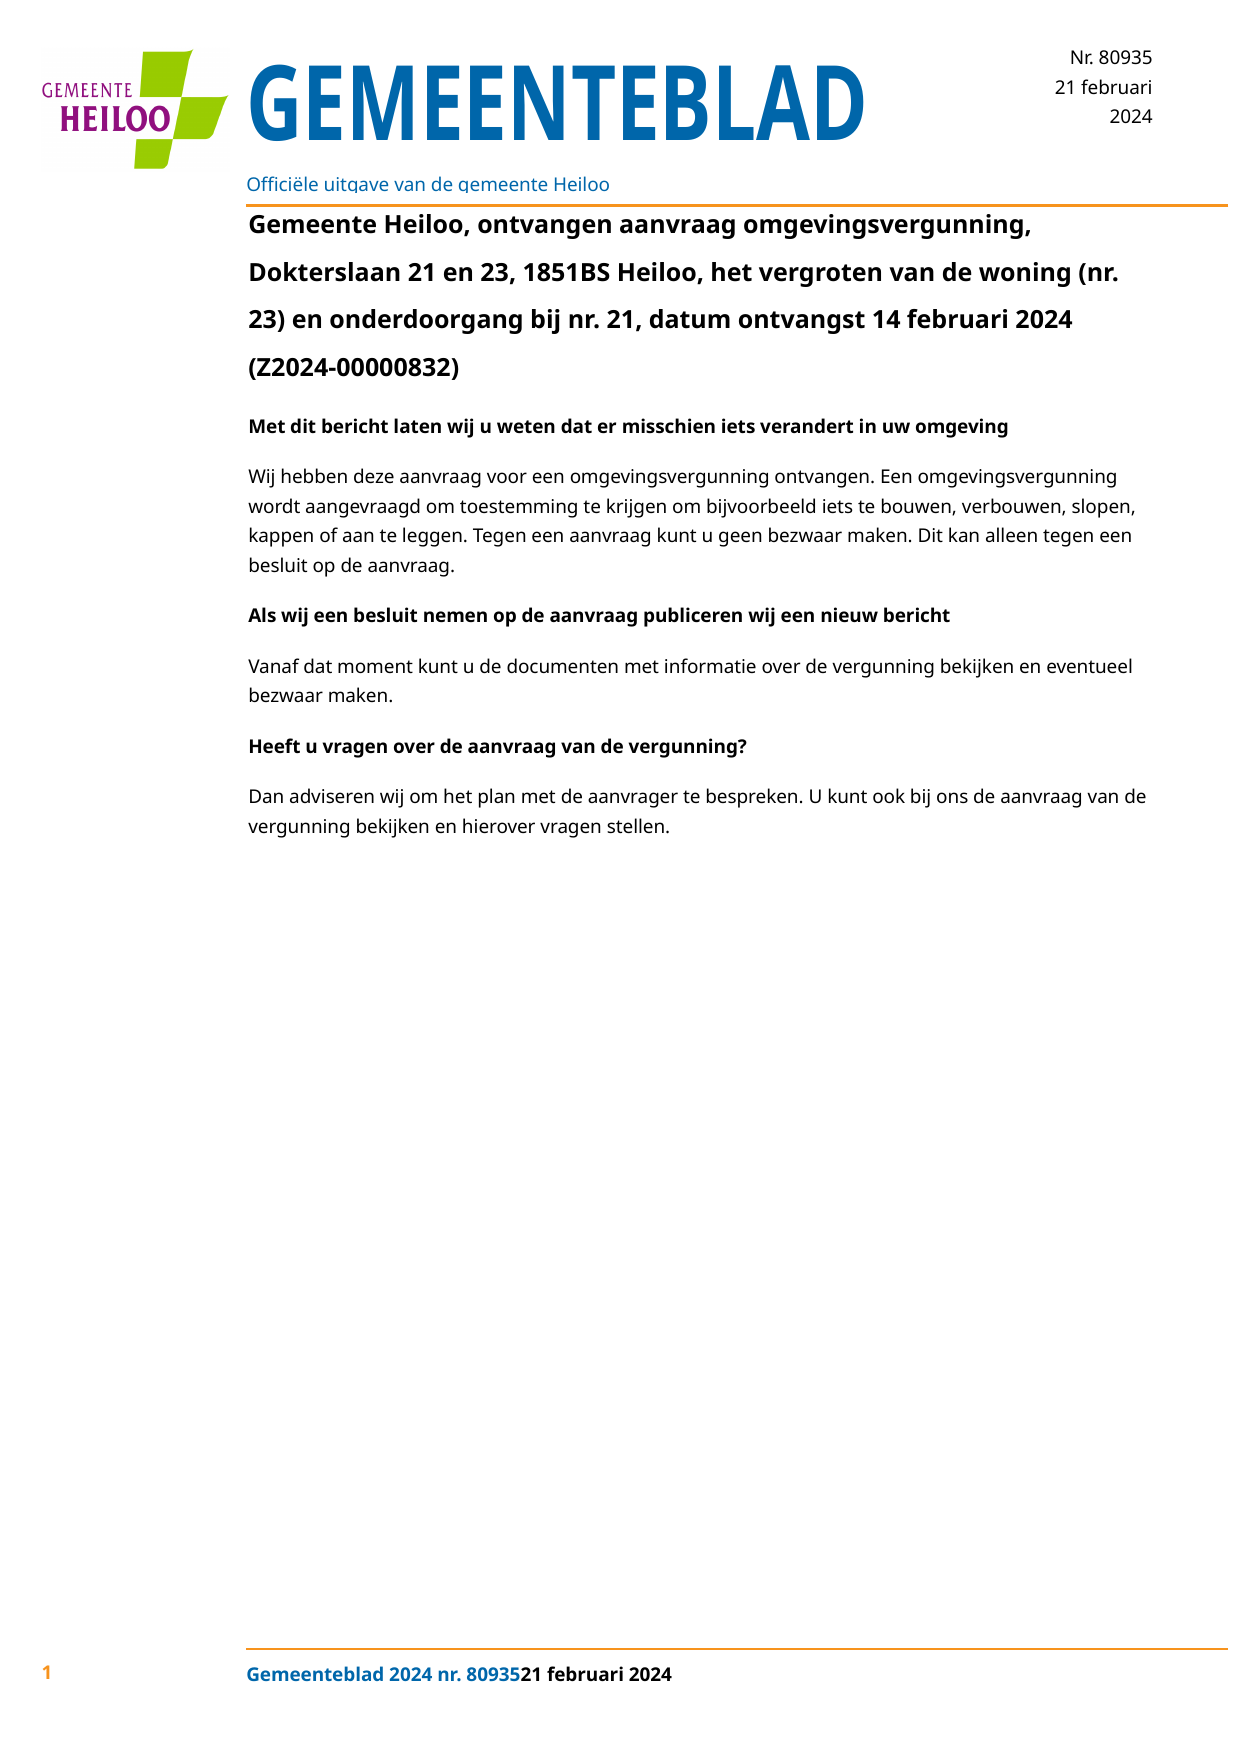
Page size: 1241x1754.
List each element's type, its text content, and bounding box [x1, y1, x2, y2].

text Dan adviseren wij om het plan met de aanvrager te bespreken. U kunt ook bij ons de aanvraag van de vergunning bekijken en hierover vragen stellen. [248, 783, 1152, 839]
text Vanaf dat moment kunt u de documenten met informatie over de vergunning bekijken en eventueel bezwaar maken. [248, 653, 1152, 708]
text Wij hebben deze aanvraag voor een omgevingsvergunning ontvangen. Een omgevingsvergunning wordt aangevraagd om toestemming te krijgen om bijvoorbeeld iets te bouwen, verbouwen, slopen, kappen of aan te leggen. Tegen een aanvraag kunt u geen bezwaar maken. Dit kan alleen tegen een besluit op de aanvraag. [248, 463, 1152, 578]
picture [41, 47, 231, 172]
text Met dit bericht laten wij u weten dat er misschien iets verandert in uw omgeving [248, 413, 1152, 439]
text Heeft u vragen over de aanvraag van de vergunning? [248, 733, 1152, 759]
text Als wij een besluit nemen op de aanvraag publiceren wij een nieuw bericht [248, 603, 1152, 628]
text Gemeente Heiloo, ontvangen aanvraag omgevingsvergunning, Dokterslaan 21 en 23, 1851BS Heiloo, het vergroten van de woning (nr. 23) en onderdoorgang bij nr. 21, datum ontvangst 14 februari 2024 (Z2024-00000832) [248, 207, 1152, 384]
